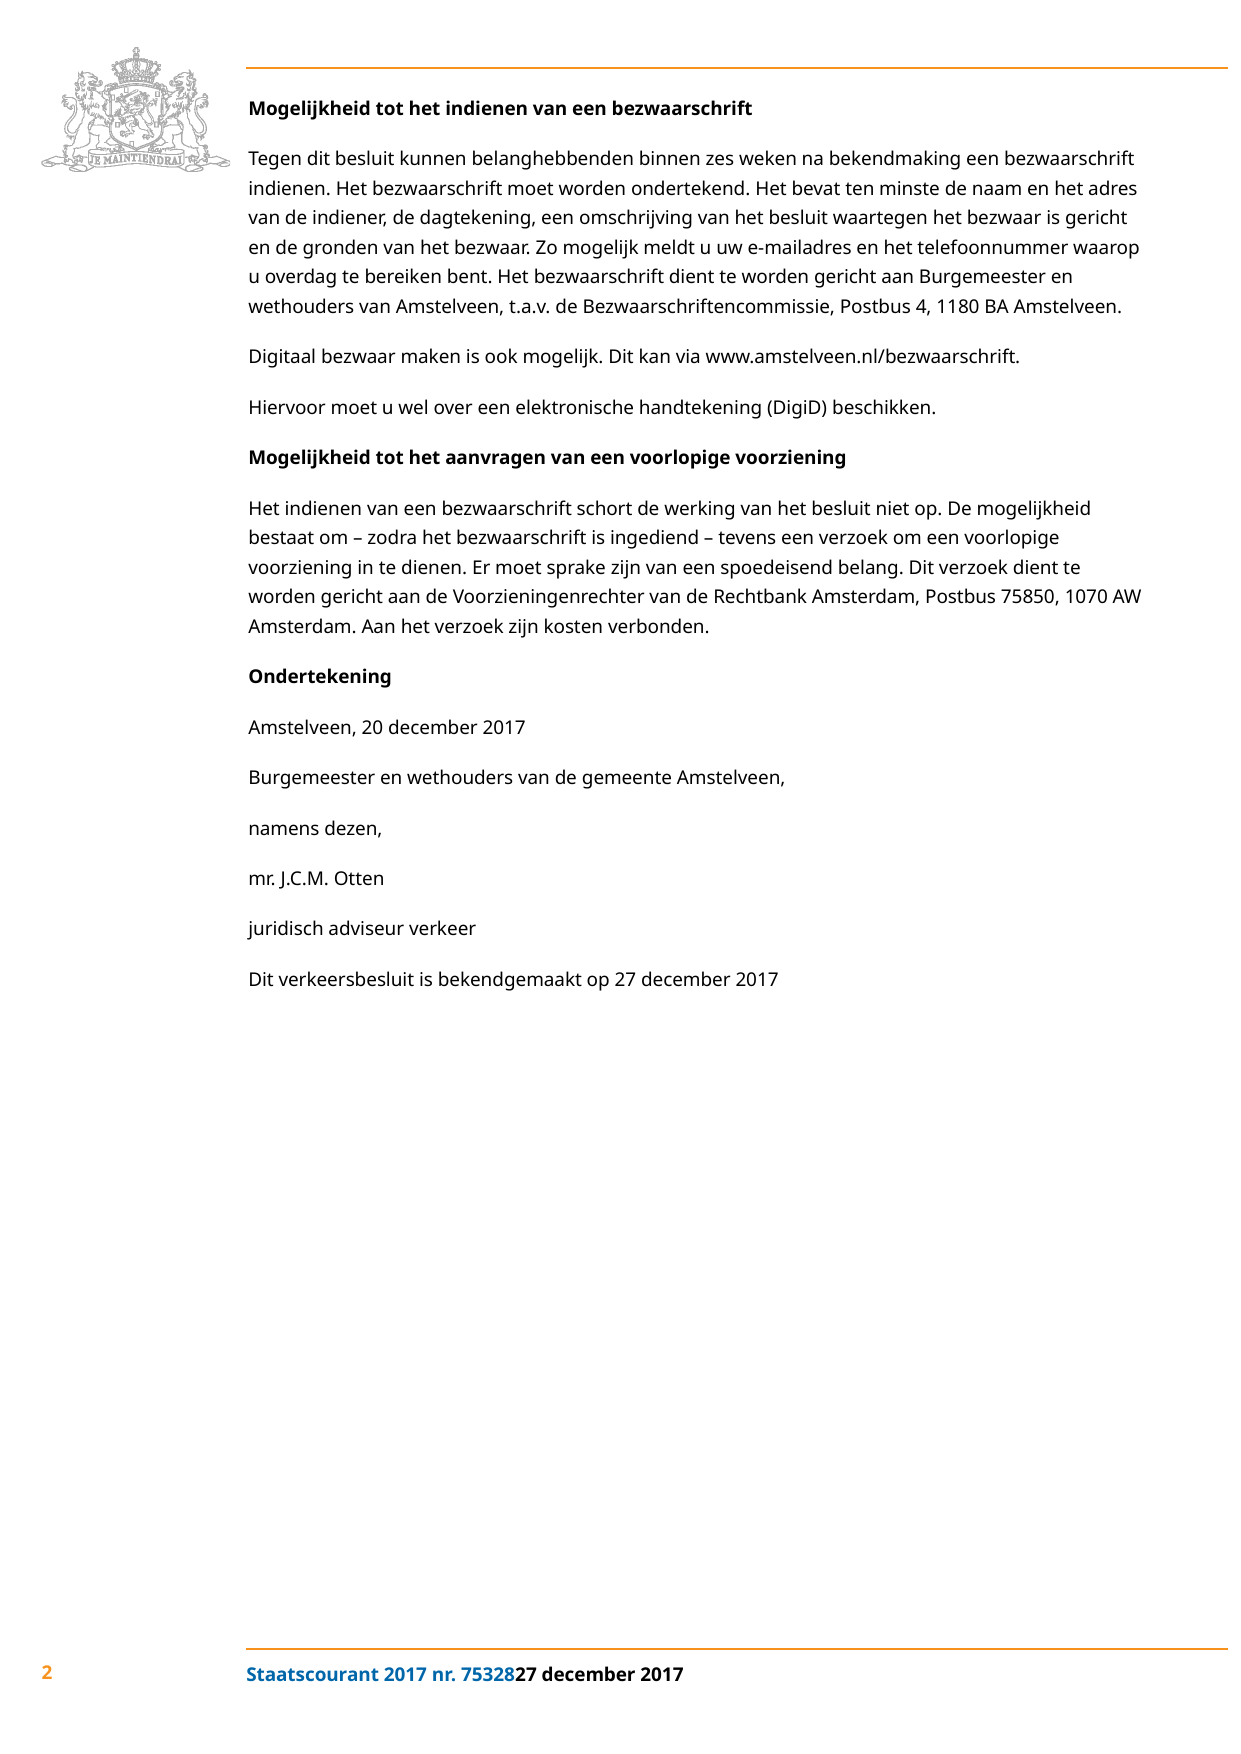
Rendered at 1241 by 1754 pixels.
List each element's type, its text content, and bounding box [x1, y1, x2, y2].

text Digitaal bezwaar maken is ook mogelijk. Dit kan via www.amstelveen.nl/bezwaarschrift. [248, 343, 1152, 369]
text Tegen dit besluit kunnen belanghebbenden binnen zes weken na bekendmaking een bezwaarschrift indienen. Het bezwaarschrift moet worden ondertekend. Het bevat ten minste de naam en het adres van de indiener, de dagtekening, een omschrijving van het besluit waartegen het bezwaar is gericht en de gronden van het bezwaar. Zo mogelijk meldt u uw e-mailadres en het telefoonnummer waarop u overdag te bereiken bent. Het bezwaarschrift dient te worden gericht aan Burgemeester en wethouders van Amstelveen, t.a.v. de Bezwaarschriftencommissie, Postbus 4, 1180 BA Amstelveen. [248, 145, 1152, 319]
picture [41, 47, 231, 172]
text Amstelveen, 20 december 2017 [248, 714, 1152, 740]
text Dit verkeersbesluit is bekendgemaakt op 27 december 2017 [248, 966, 1152, 992]
text Mogelijkheid tot het indienen van een bezwaarschrift [248, 95, 1152, 121]
text Het indienen van een bezwaarschrift schort de werking van het besluit niet op. De mogelijkheid bestaat om – zodra het bezwaarschrift is ingediend – tevens een verzoek om een voorlopige voorziening in te dienen. Er moet sprake zijn van een spoedeisend belang. Dit verzoek dient te worden gericht aan de Voorzieningenrechter van de Rechtbank Amsterdam, Postbus 75850, 1070 AW Amsterdam. Aan het verzoek zijn kosten verbonden. [248, 495, 1152, 639]
text Ondertekening [248, 663, 1152, 689]
text Mogelijkheid tot het aanvragen van een voorlopige voorziening [248, 444, 1152, 470]
text mr. J.C.M. Otten [248, 865, 1152, 891]
text Hiervoor moet u wel over een elektronische handtekening (DigiD) beschikken. [248, 394, 1152, 420]
text Burgemeester en wethouders van de gemeente Amstelveen, [248, 764, 1152, 790]
text namens dezen, [248, 815, 1152, 841]
text juridisch adviseur verkeer [248, 916, 1152, 941]
